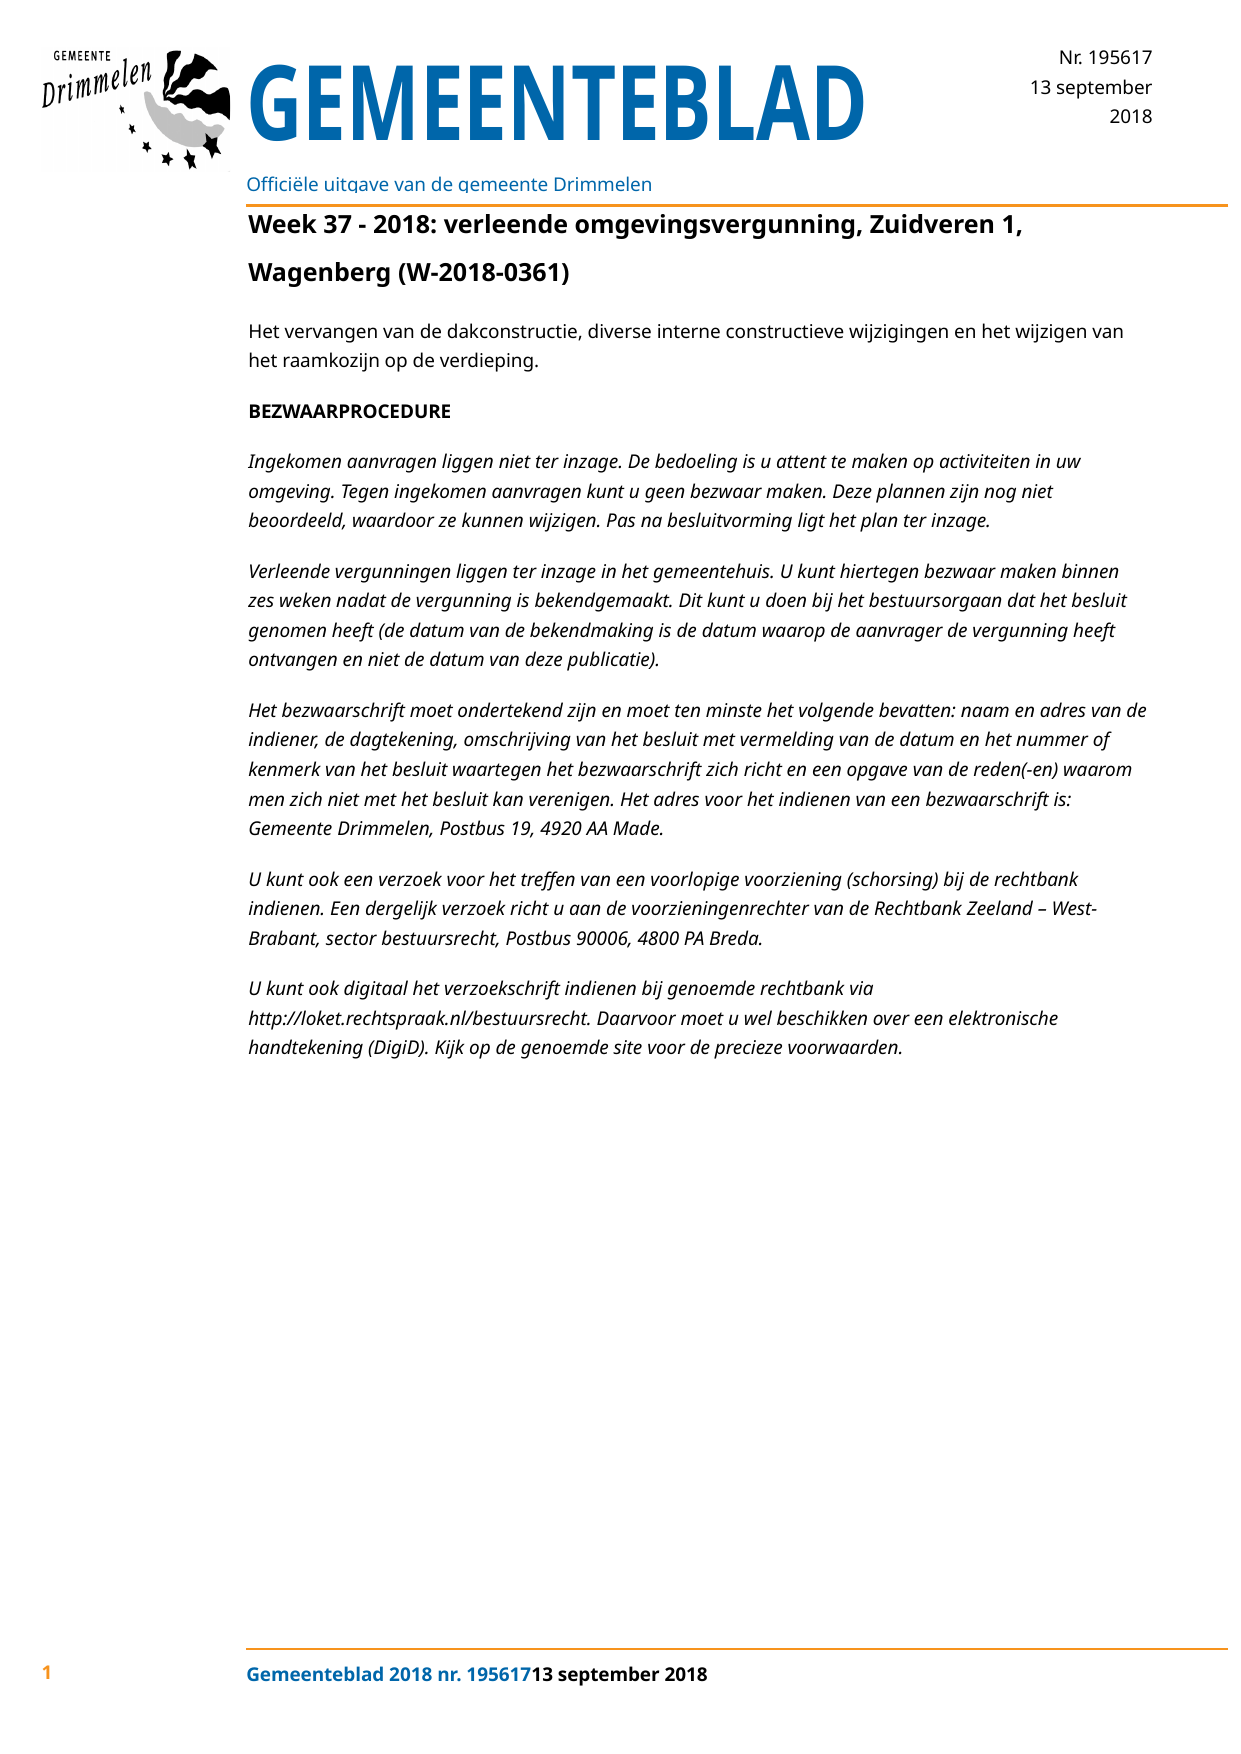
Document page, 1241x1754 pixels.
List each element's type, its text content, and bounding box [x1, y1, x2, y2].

text U kunt ook digitaal het verzoekschrift indienen bij genoemde rechtbank via http://loket.rechtspraak.nl/bestuursrecht. Daarvoor moet u wel beschikken over een elektronische handtekening (DigiD). Kijk op de genoemde site voor de precieze voorwaarden. [248, 975, 1152, 1060]
text U kunt ook een verzoek voor het treffen van een voorlopige voorziening (schorsing) bij de rechtbank indienen. Een dergelijk verzoek richt u aan de voorzieningenrechter van de Rechtbank Zeeland – West-Brabant, sector bestuursrecht, Postbus 90006, 4800 PA Breda. [248, 866, 1152, 951]
text Het vervangen van de dakconstructie, diverse interne constructieve wijzigingen en het wijzigen van het raamkozijn op de verdieping. [248, 318, 1152, 373]
text BEZWAARPROCEDURE [248, 398, 1152, 424]
text Verleende vergunningen liggen ter inzage in het gemeentehuis. U kunt hiertegen bezwaar maken binnen zes weken nadat de vergunning is bekendgemaakt. Dit kunt u doen bij het bestuursorgaan dat het besluit genomen heeft (de datum van de bekendmaking is de datum waarop de aanvrager de vergunning heeft ontvangen en niet de datum van deze publicatie). [248, 558, 1152, 672]
text Ingekomen aanvragen liggen niet ter inzage. De bedoeling is u attent te maken op activiteiten in uw omgeving. Tegen ingekomen aanvragen kunt u geen bezwaar maken. Deze plannen zijn nog niet beoordeeld, waardoor ze kunnen wijzigen. Pas na besluitvorming ligt het plan ter inzage. [248, 448, 1152, 533]
picture [41, 47, 231, 172]
text Week 37 - 2018: verleende omgevingsvergunning, Zuidveren 1, Wagenberg (W-2018-0361) [248, 207, 1152, 288]
text Het bezwaarschrift moet ondertekend zijn en moet ten minste het volgende bevatten: naam en adres van de indiener, de dagtekening, omschrijving van het besluit met vermelding van de datum en het nummer of kenmerk van het besluit waartegen het bezwaarschrift zich richt en een opgave van de reden(-en) waarom men zich niet met het besluit kan verenigen. Het adres voor het indienen van een bezwaarschrift is: Gemeente Drimmelen, Postbus 19, 4920 AA Made. [248, 697, 1152, 841]
